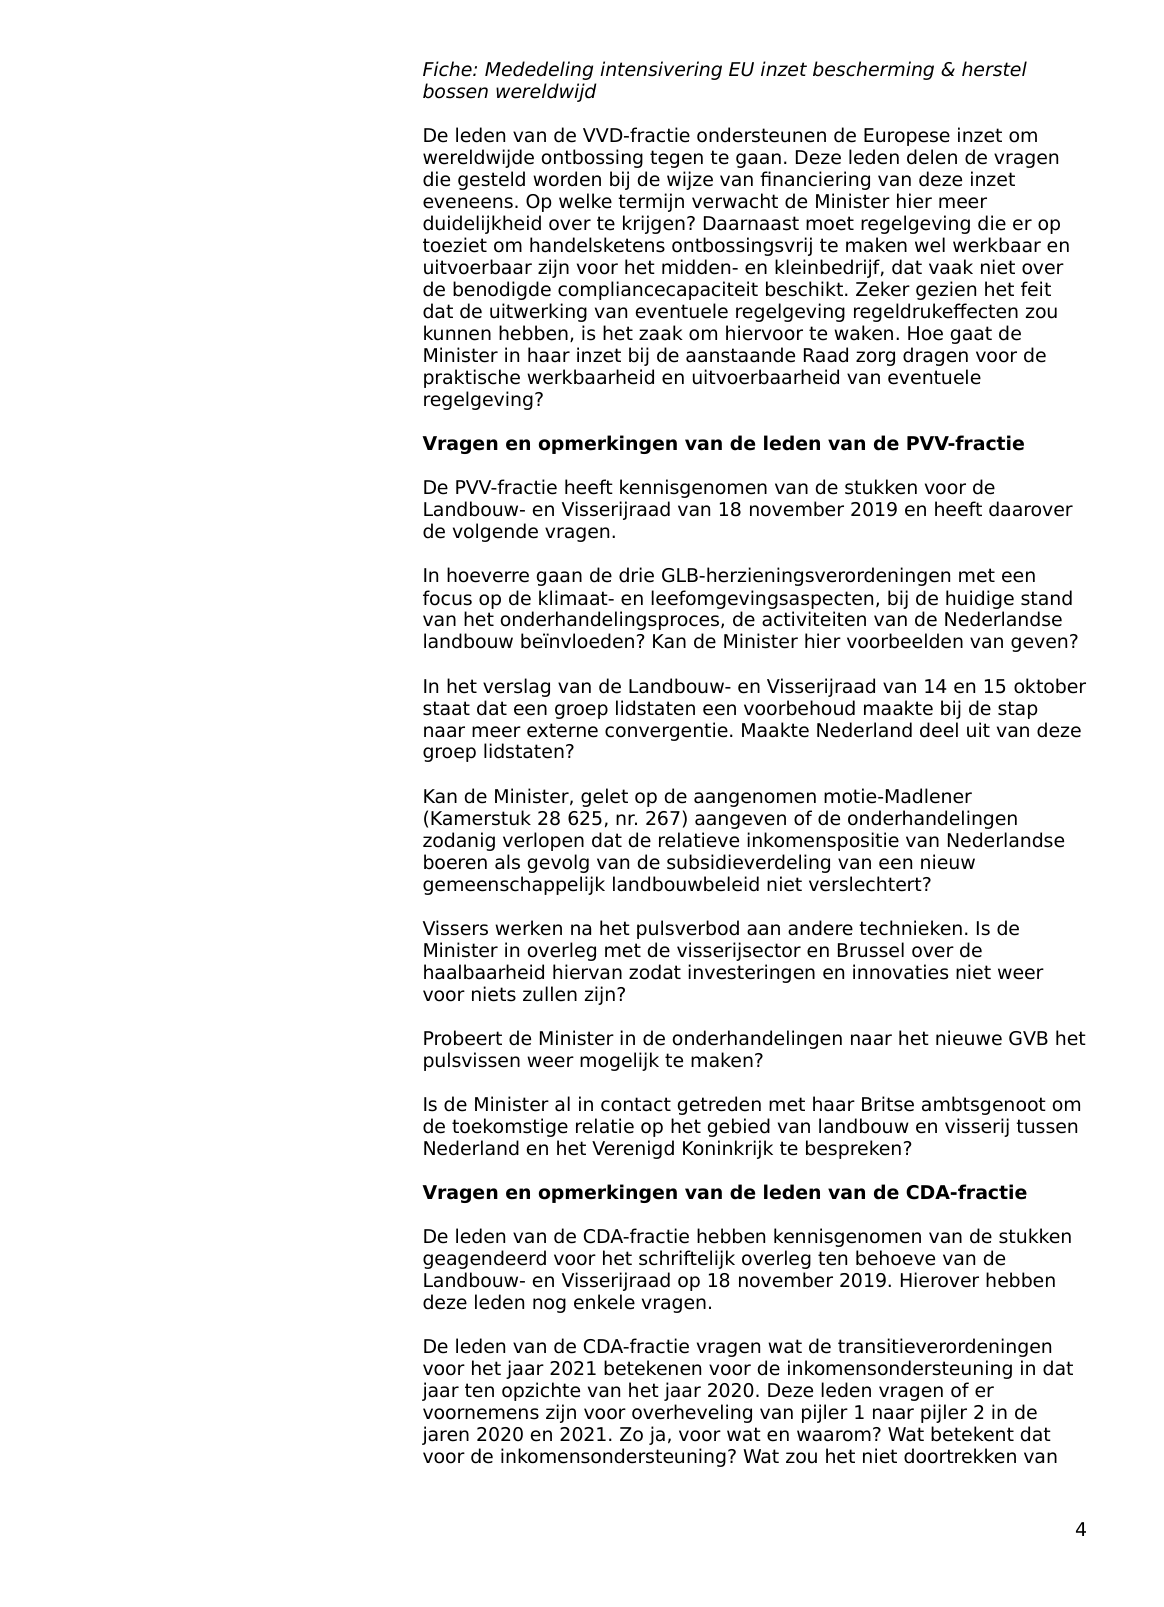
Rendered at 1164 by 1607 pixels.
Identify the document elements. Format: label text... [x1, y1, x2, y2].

text De leden van de VVD-fractie ondersteunen de Europese inzet om wereldwijde ontbossing tegen te gaan. Deze leden delen de vragen die gesteld worden bij de wijze van financiering van deze inzet eveneens. Op welke termijn verwacht de Minister hier meer duidelijkheid over te krijgen? Daarnaast moet regelgeving die er op toeziet om handelsketens ontbossingsvrij te maken wel werkbaar en uitvoerbaar zijn voor het midden- en kleinbedrijf, dat vaak niet over de benodigde compliancecapaciteit beschikt. Zeker gezien het feit dat de uitwerking van eventuele regelgeving regeldrukeffecten zou kunnen hebben, is het zaak om hiervoor te waken. Hoe gaat de Minister in haar inzet bij de aanstaande Raad zorg dragen voor de praktische werkbaarheid en uitvoerbaarheid van eventuele regelgeving? [422, 125, 1087, 411]
text Vissers werken na het pulsverbod aan andere technieken. Is de Minister in overleg met de visserijsector en Brussel over de haalbaarheid hiervan zodat investeringen en innovaties niet weer voor niets zullen zijn? [422, 918, 1087, 1006]
subtitle Fiche: Mededeling intensivering EU inzet bescherming & herstel bossen wereldwijd [422, 59, 1087, 103]
text De leden van de CDA-fractie vragen wat de transitieverordeningen voor het jaar 2021 betekenen voor de inkomensondersteuning in dat jaar ten opzichte van het jaar 2020. Deze leden vragen of er voornemens zijn voor overheveling van pijler 1 naar pijler 2 in de jaren 2020 en 2021. Zo ja, voor wat en waarom? Wat betekent dat voor de inkomensondersteuning? Wat zou het niet doortrekken van [422, 1336, 1087, 1468]
text In het verslag van de Landbouw- en Visserijraad van 14 en 15 oktober staat dat een groep lidstaten een voorbehoud maakte bij de stap naar meer externe convergentie. Maakte Nederland deel uit van deze groep lidstaten? [422, 676, 1087, 763]
text Kan de Minister, gelet op de aangenomen motie-Madlener (Kamerstuk 28 625, nr. 267) aangeven of de onderhandelingen zodanig verlopen dat de relatieve inkomenspositie van Nederlandse boeren als gevolg van de subsidieverdeling van een nieuw gemeenschappelijk landbouwbeleid niet verslechtert? [422, 786, 1087, 896]
text In hoeverre gaan de drie GLB-herzieningsverordeningen met een focus op de klimaat- en leefomgevingsaspecten, bij de huidige stand van het onderhandelingsproces, de activiteiten van de Nederlandse landbouw beïnvloeden? Kan de Minister hier voorbeelden van geven? [422, 565, 1087, 653]
text Is de Minister al in contact getreden met haar Britse ambtsgenoot om de toekomstige relatie op het gebied van landbouw en visserij tussen Nederland en het Verenigd Koninkrijk te bespreken? [422, 1094, 1087, 1160]
text Probeert de Minister in de onderhandelingen naar het nieuwe GVB het pulsvissen weer mogelijk te maken? [422, 1028, 1087, 1072]
subtitle Vragen en opmerkingen van de leden van de CDA-fractie [422, 1182, 1087, 1204]
text De PVV-fractie heeft kennisgenomen van de stukken voor de Landbouw- en Visserijraad van 18 november 2019 en heeft daarover de volgende vragen. [422, 477, 1087, 543]
subtitle Vragen en opmerkingen van de leden van de PVV-fractie [422, 433, 1087, 455]
text De leden van de CDA-fractie hebben kennisgenomen van de stukken geagendeerd voor het schriftelijk overleg ten behoeve van de Landbouw- en Visserijraad op 18 november 2019. Hierover hebben deze leden nog enkele vragen. [422, 1226, 1087, 1314]
